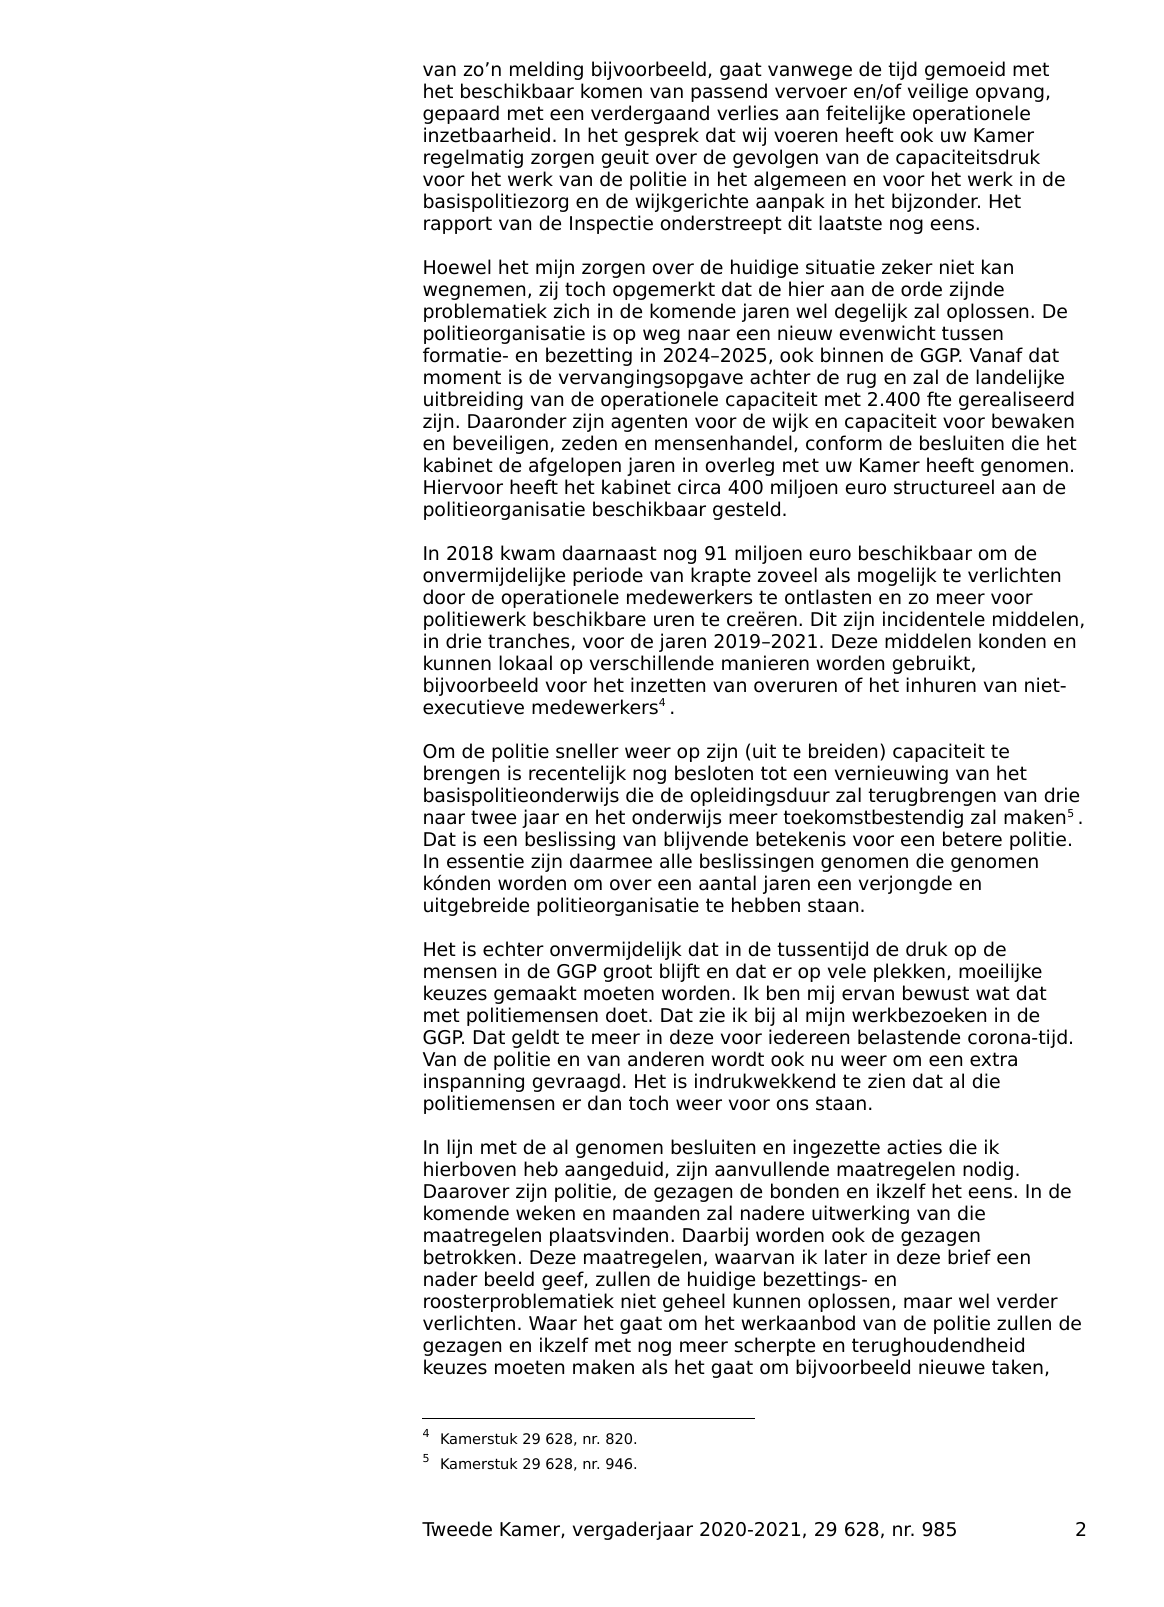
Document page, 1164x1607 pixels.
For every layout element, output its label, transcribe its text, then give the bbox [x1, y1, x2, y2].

text In lijn met de al genomen besluiten en ingezette acties die ik hierboven heb aangeduid, zijn aanvullende maatregelen nodig. Daarover zijn politie, de gezagen de bonden en ikzelf het eens. In de komende weken en maanden zal nadere uitwerking van die maatregelen plaatsvinden. Daarbij worden ook de gezagen betrokken. Deze maatregelen, waarvan ik later in deze brief een nader beeld geef, zullen de huidige bezettings- en roosterproblematiek niet geheel kunnen oplossen, maar wel verder verlichten. Waar het gaat om het werkaanbod van de politie zullen de gezagen en ikzelf met nog meer scherpte en terughoudendheid keuzes moeten maken als het gaat om bijvoorbeeld nieuwe taken, [422, 1137, 1087, 1379]
text Kamerstuk 29 628, nr. 946. [422, 1452, 1087, 1474]
text Om de politie sneller weer op zijn (uit te breiden) capaciteit te brengen is recentelijk nog besloten tot een vernieuwing van het basispolitieonderwijs die de opleidingsduur zal terugbrengen van drie naar twee jaar en het onderwijs meer toekomstbestendig zal maken. Dat is een beslissing van blijvende betekenis voor een betere politie. In essentie zijn daarmee alle beslissingen genomen die genomen kónden worden om over een aantal jaren een verjongde en uitgebreide politieorganisatie te hebben staan. [422, 741, 1087, 917]
text Het is echter onvermijdelijk dat in de tussentijd de druk op de mensen in de GGP groot blijft en dat er op vele plekken, moeilijke keuzes gemaakt moeten worden. Ik ben mij ervan bewust wat dat met politiemensen doet. Dat zie ik bij al mijn werkbezoeken in de GGP. Dat geldt te meer in deze voor iedereen belastende corona-tijd. Van de politie en van anderen wordt ook nu weer om een extra inspanning gevraagd. Het is indrukwekkend te zien dat al die politiemensen er dan toch weer voor ons staan. [422, 939, 1087, 1115]
text Hoewel het mijn zorgen over de huidige situatie zeker niet kan wegnemen, zij toch opgemerkt dat de hier aan de orde zijnde problematiek zich in de komende jaren wel degelijk zal oplossen. De politieorganisatie is op weg naar een nieuw evenwicht tussen formatie- en bezetting in 2024–2025, ook binnen de GGP. Vanaf dat moment is de vervangingsopgave achter de rug en zal de landelijke uitbreiding van de operationele capaciteit met 2.400 fte gerealiseerd zijn. Daaronder zijn agenten voor de wijk en capaciteit voor bewaken en beveiligen, zeden en mensenhandel, conform de besluiten die het kabinet de afgelopen jaren in overleg met uw Kamer heeft genomen. Hiervoor heeft het kabinet circa 400 miljoen euro structureel aan de politieorganisatie beschikbaar gesteld. [422, 257, 1087, 521]
text In 2018 kwam daarnaast nog 91 miljoen euro beschikbaar om de onvermijdelijke periode van krapte zoveel als mogelijk te verlichten door de operationele medewerkers te ontlasten en zo meer voor politiewerk beschikbare uren te creëren. Dit zijn incidentele middelen, in drie tranches, voor de jaren 2019–2021. Deze middelen konden en kunnen lokaal op verschillende manieren worden gebruikt, bijvoorbeeld voor het inzetten van overuren of het inhuren van niet-executieve medewerkers. [422, 543, 1087, 719]
text van zo’n melding bijvoorbeeld, gaat vanwege de tijd gemoeid met het beschikbaar komen van passend vervoer en/of veilige opvang, gepaard met een verdergaand verlies aan feitelijke operationele inzetbaarheid. In het gesprek dat wij voeren heeft ook uw Kamer regelmatig zorgen geuit over de gevolgen van de capaciteitsdruk voor het werk van de politie in het algemeen en voor het werk in de basispolitiezorg en de wijkgerichte aanpak in het bijzonder. Het rapport van de Inspectie onderstreept dit laatste nog eens. [422, 59, 1087, 235]
text Kamerstuk 29 628, nr. 820. [422, 1427, 1087, 1449]
